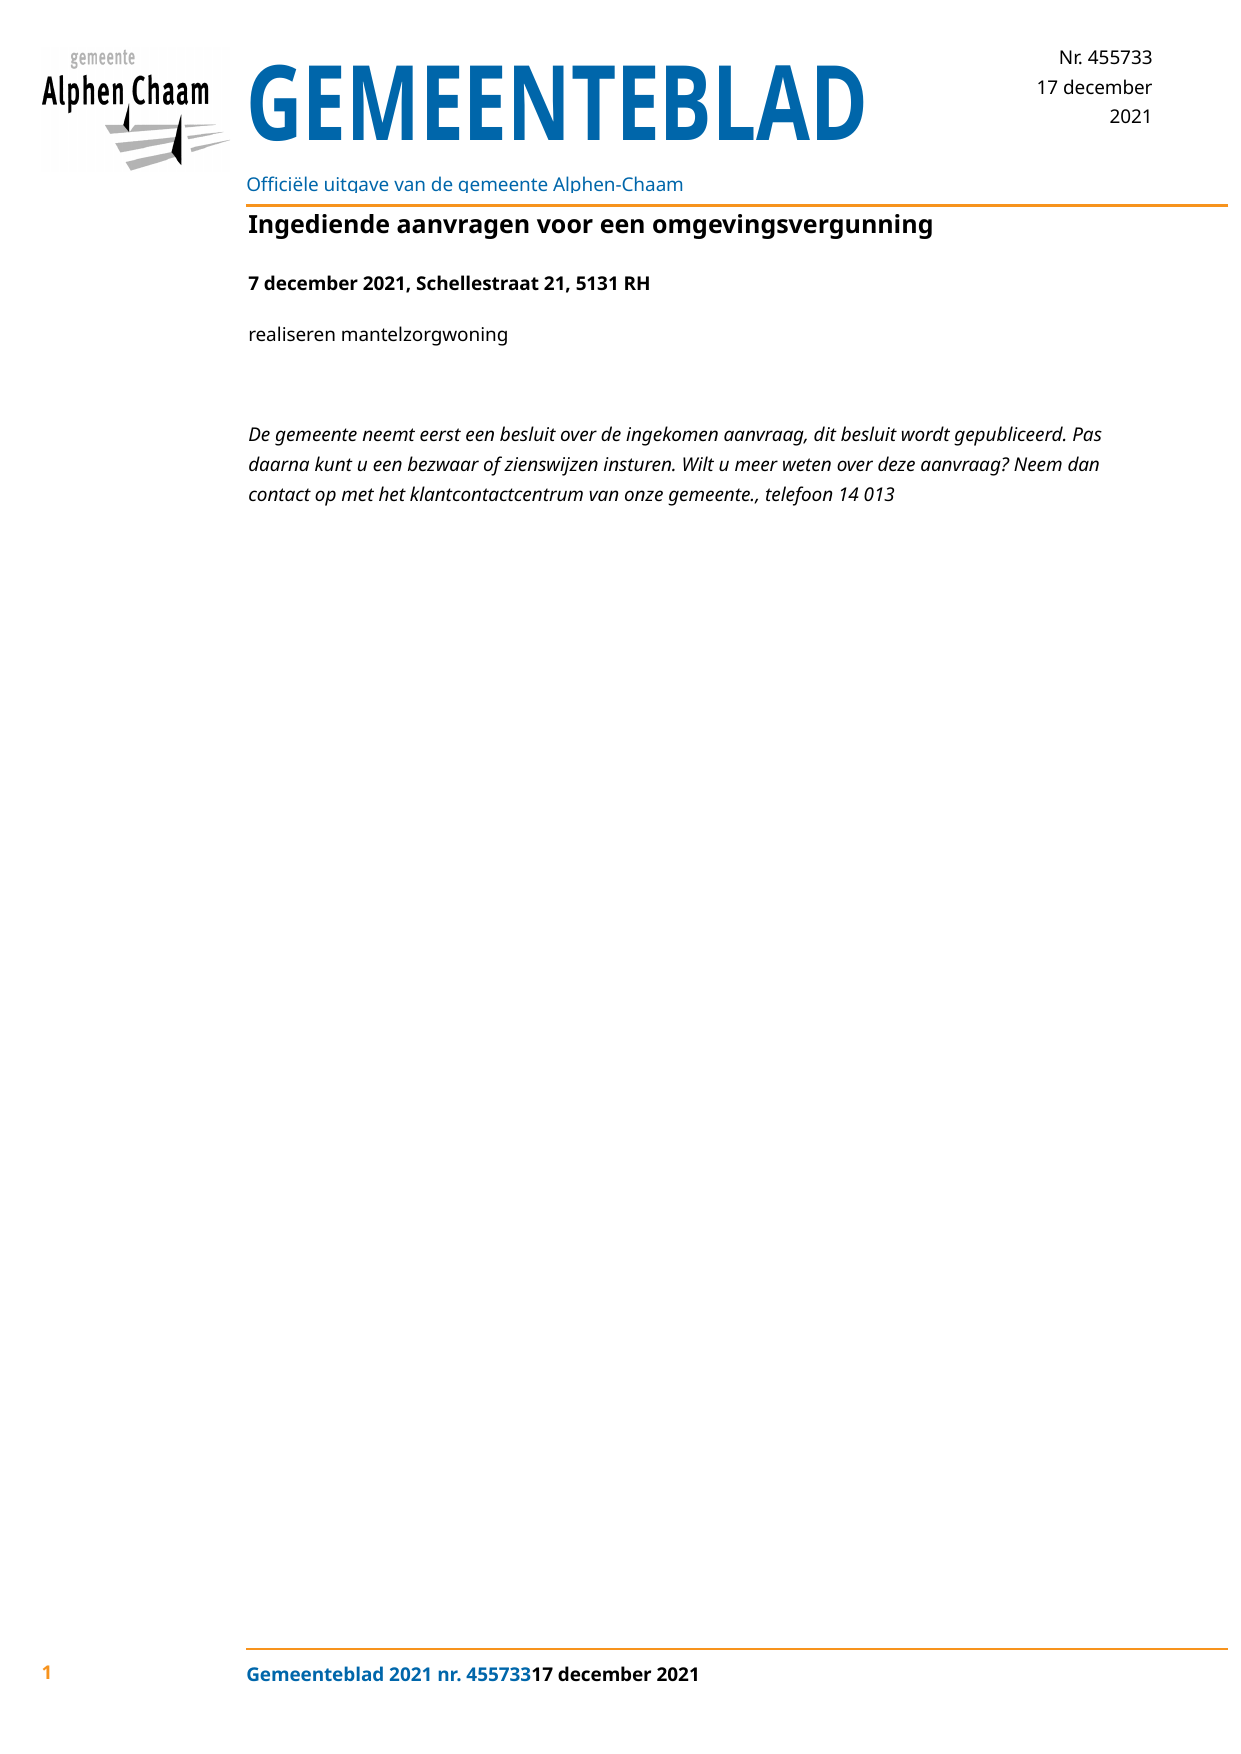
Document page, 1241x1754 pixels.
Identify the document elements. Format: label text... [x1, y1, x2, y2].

text 7 december 2021, Schellestraat 21, 5131 RH [248, 270, 1152, 296]
text De gemeente neemt eerst een besluit over de ingekomen aanvraag, dit besluit wordt gepubliceerd. Pas daarna kunt u een bezwaar of zienswijzen insturen. Wilt u meer weten over deze aanvraag? Neem dan contact op met het klantcontactcentrum van onze gemeente., telefoon 14 013 [248, 422, 1152, 506]
text realiseren mantelzorgwoning [248, 321, 1152, 346]
text Ingediende aanvragen voor een omgevingsvergunning [248, 207, 1152, 241]
picture [41, 47, 231, 172]
